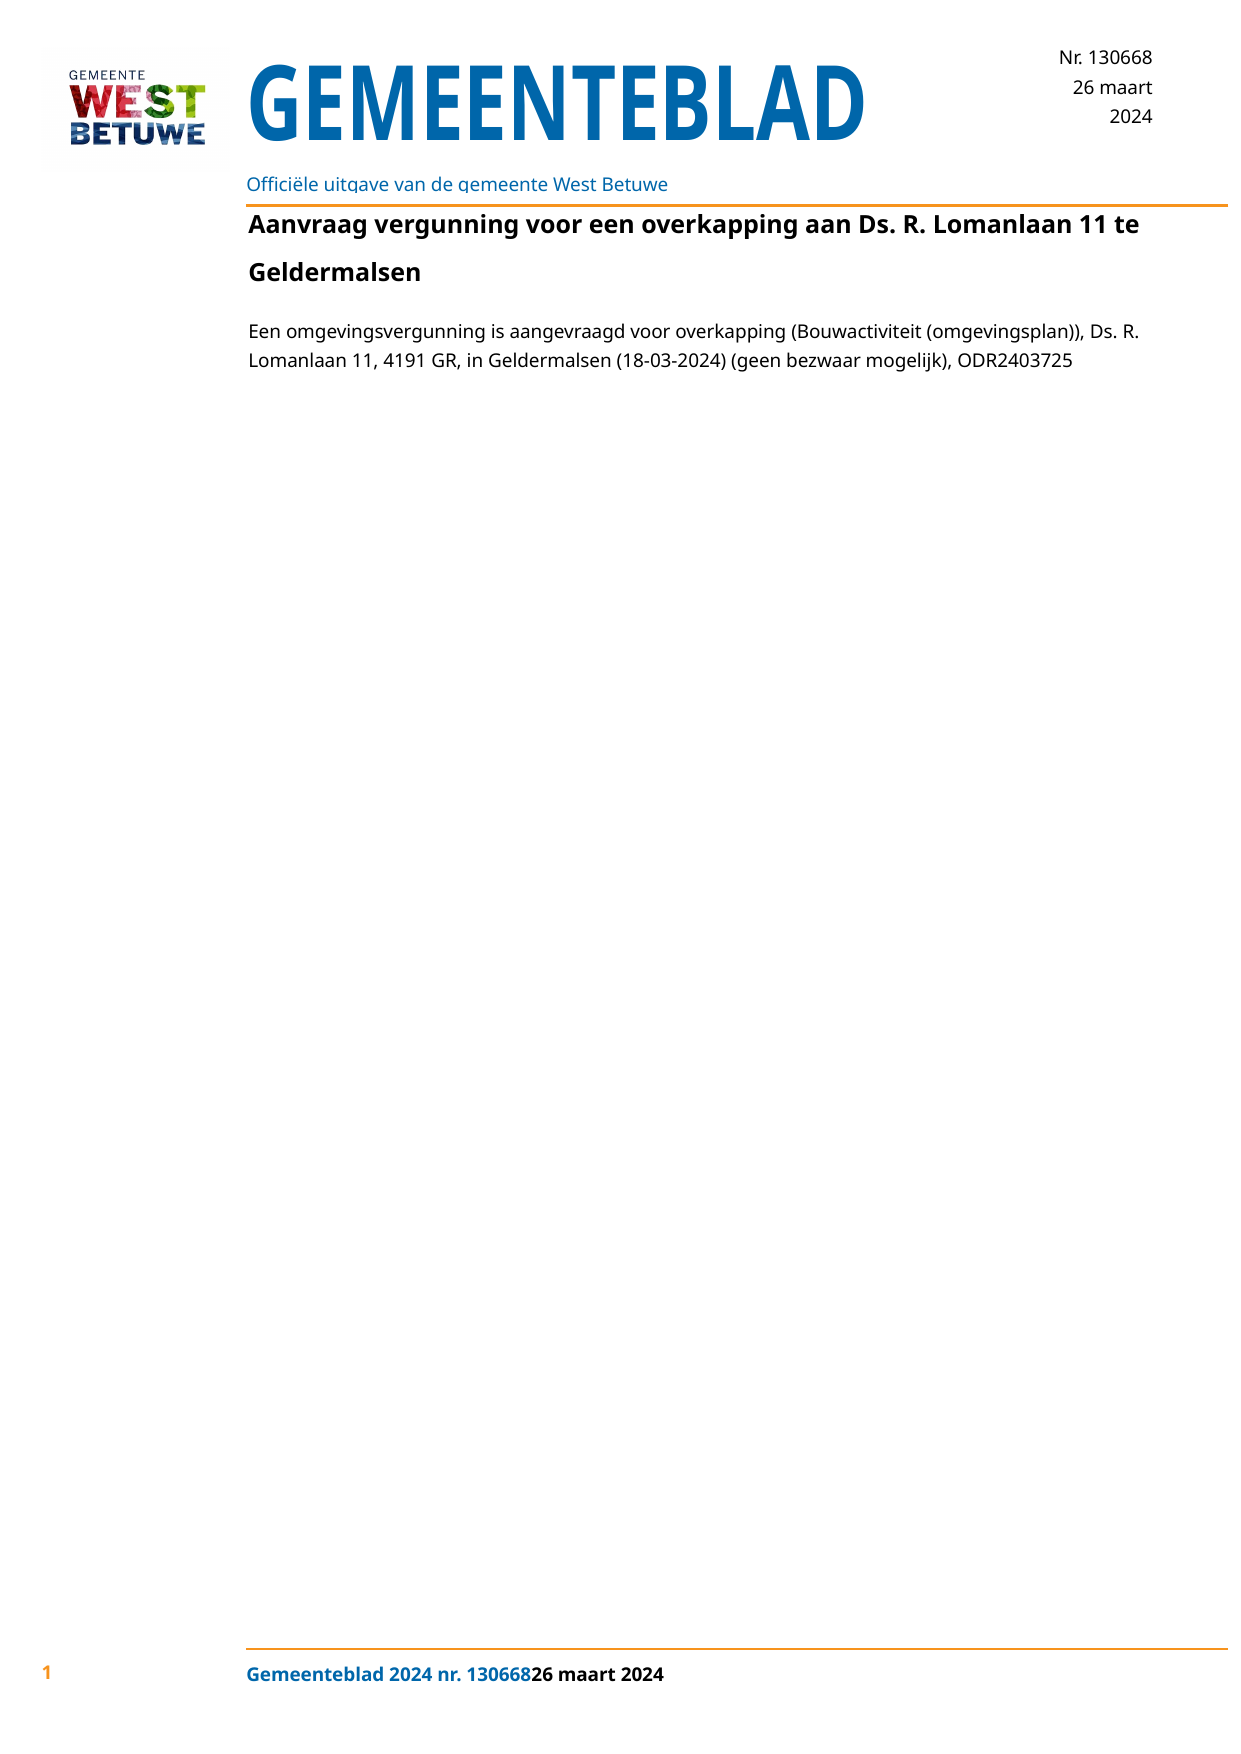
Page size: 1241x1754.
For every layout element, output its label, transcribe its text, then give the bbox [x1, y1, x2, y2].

text Een omgevingsvergunning is aangevraagd voor overkapping (Bouwactiviteit (omgevingsplan)), Ds. R. Lomanlaan 11, 4191 GR, in Geldermalsen (18-03-2024) (geen bezwaar mogelijk), ODR2403725 [248, 318, 1152, 373]
text Aanvraag vergunning voor een overkapping aan Ds. R. Lomanlaan 11 te Geldermalsen [248, 207, 1152, 288]
picture [41, 47, 231, 172]
